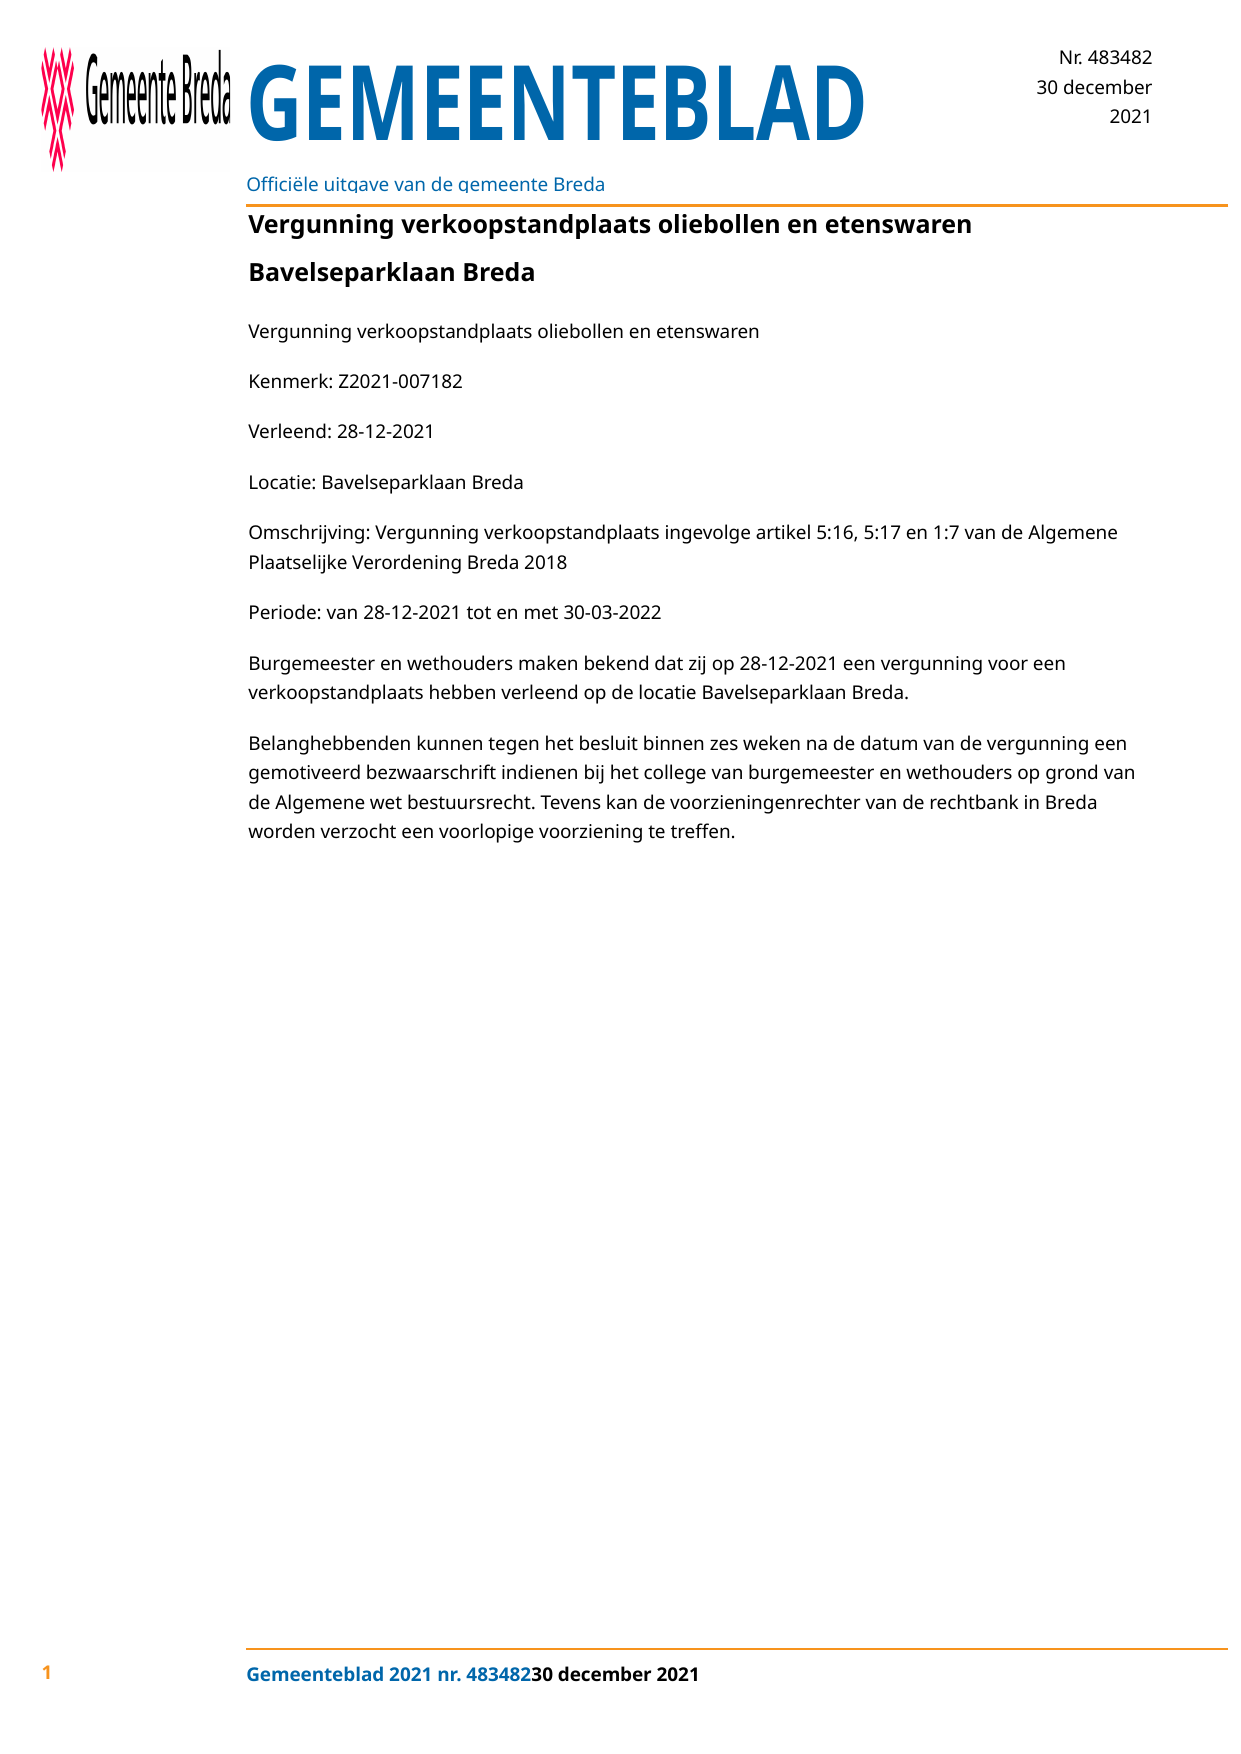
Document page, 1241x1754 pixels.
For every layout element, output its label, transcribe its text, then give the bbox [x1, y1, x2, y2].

text Omschrijving: Vergunning verkoopstandplaats ingevolge artikel 5:16, 5:17 en 1:7 van de Algemene Plaatselijke Verordening Breda 2018 [248, 519, 1152, 575]
text Belanghebbenden kunnen tegen het besluit binnen zes weken na de datum van de vergunning een gemotiveerd bezwaarschrift indienen bij het college van burgemeester en wethouders op grond van de Algemene wet bestuursrecht. Tevens kan de voorzieningenrechter van de rechtbank in Breda worden verzocht een voorlopige voorziening te treffen. [248, 730, 1152, 844]
text Kenmerk: Z2021-007182 [248, 368, 1152, 394]
text Verleend: 28-12-2021 [248, 419, 1152, 444]
text Vergunning verkoopstandplaats oliebollen en etenswaren [248, 318, 1152, 344]
picture [41, 47, 231, 172]
text Locatie: Bavelseparklaan Breda [248, 469, 1152, 495]
text Vergunning verkoopstandplaats oliebollen en etenswaren Bavelseparklaan Breda [248, 207, 1152, 288]
text Burgemeester en wethouders maken bekend dat zij op 28-12-2021 een vergunning voor een verkoopstandplaats hebben verleend op de locatie Bavelseparklaan Breda. [248, 650, 1152, 705]
text Periode: van 28-12-2021 tot en met 30-03-2022 [248, 599, 1152, 625]
